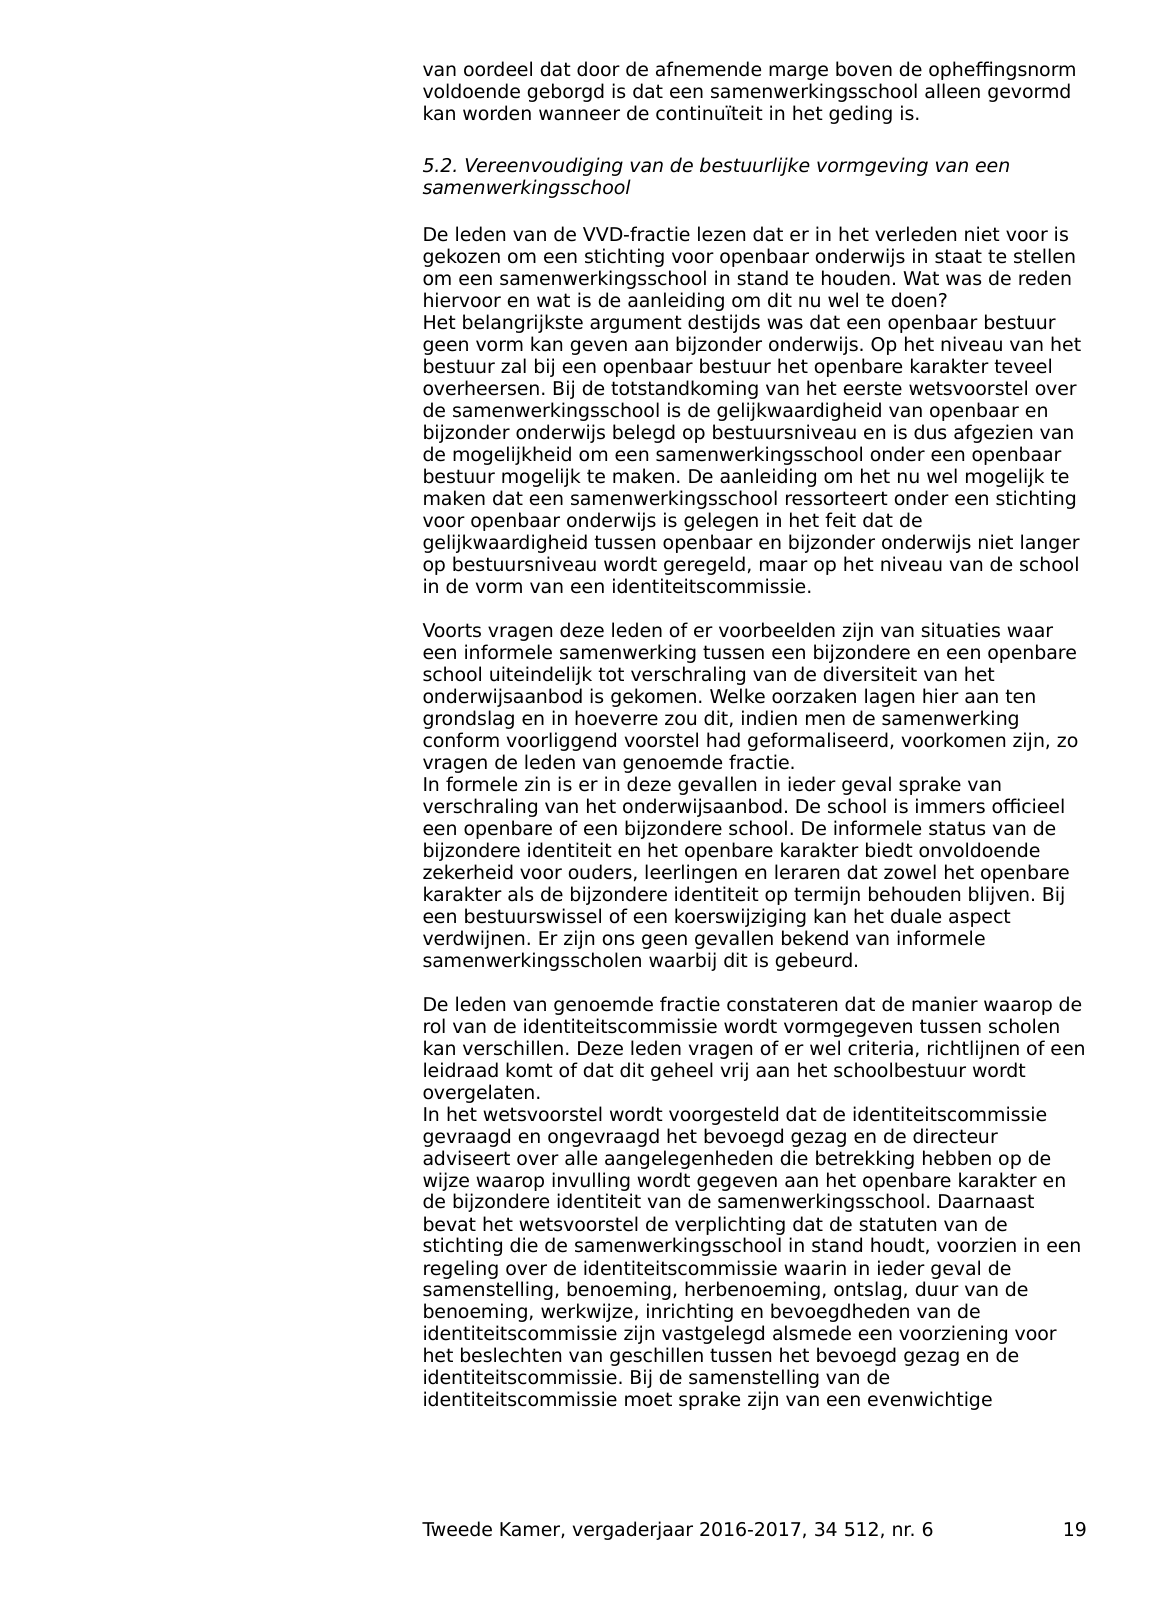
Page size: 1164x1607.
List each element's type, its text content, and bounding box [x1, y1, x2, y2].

text In formele zin is er in deze gevallen in ieder geval sprake van verschraling van het onderwijsaanbod. De school is immers officieel een openbare of een bijzondere school. De informele status van de bijzondere identiteit en het openbare karakter biedt onvoldoende zekerheid voor ouders, leerlingen en leraren dat zowel het openbare karakter als de bijzondere identiteit op termijn behouden blijven. Bij een bestuurswissel of een koerswijziging kan het duale aspect verdwijnen. Er zijn ons geen gevallen bekend van informele samenwerkingsscholen waarbij dit is gebeurd. [422, 774, 1087, 971]
text De leden van genoemde fractie constateren dat de manier waarop de rol van de identiteitscommissie wordt vormgegeven tussen scholen kan verschillen. Deze leden vragen of er wel criteria, richtlijnen of een leidraad komt of dat dit geheel vrij aan het schoolbestuur wordt overgelaten. [422, 994, 1087, 1103]
text Het belangrijkste argument destijds was dat een openbaar bestuur geen vorm kan geven aan bijzonder onderwijs. Op het niveau van het bestuur zal bij een openbaar bestuur het openbare karakter teveel overheersen. Bij de totstandkoming van het eerste wetsvoorstel over de samenwerkingsschool is de gelijkwaardigheid van openbaar en bijzonder onderwijs belegd op bestuursniveau en is dus afgezien van de mogelijkheid om een samenwerkingsschool onder een openbaar bestuur mogelijk te maken. De aanleiding om het nu wel mogelijk te maken dat een samenwerkingsschool ressorteert onder een stichting voor openbaar onderwijs is gelegen in het feit dat de gelijkwaardigheid tussen openbaar en bijzonder onderwijs niet langer op bestuursniveau wordt geregeld, maar op het niveau van de school in de vorm van een identiteitscommissie. [422, 312, 1087, 598]
text Voorts vragen deze leden of er voorbeelden zijn van situaties waar een informele samenwerking tussen een bijzondere en een openbare school uiteindelijk tot verschraling van de diversiteit van het onderwijsaanbod is gekomen. Welke oorzaken lagen hier aan ten grondslag en in hoeverre zou dit, indien men de samenwerking conform voorliggend voorstel had geformaliseerd, voorkomen zijn, zo vragen de leden van genoemde fractie. [422, 620, 1087, 774]
subtitle 5.2. Vereenvoudiging van de bestuurlijke vormgeving van een samenwerkingsschool [422, 155, 1087, 199]
text van oordeel dat door de afnemende marge boven de opheffingsnorm voldoende geborgd is dat een samenwerkingsschool alleen gevormd kan worden wanneer de continuïteit in het geding is. [422, 59, 1087, 125]
text In het wetsvoorstel wordt voorgesteld dat de identiteitscommissie gevraagd en ongevraagd het bevoegd gezag en de directeur adviseert over alle aangelegenheden die betrekking hebben op de wijze waarop invulling wordt gegeven aan het openbare karakter en de bijzondere identiteit van de samenwerkingsschool. Daarnaast bevat het wetsvoorstel de verplichting dat de statuten van de stichting die de samenwerkingsschool in stand houdt, voorzien in een regeling over de identiteitscommissie waarin in ieder geval de samenstelling, benoeming, herbenoeming, ontslag, duur van de benoeming, werkwijze, inrichting en bevoegdheden van de identiteitscommissie zijn vastgelegd alsmede een voorziening voor het beslechten van geschillen tussen het bevoegd gezag en de identiteitscommissie. Bij de samenstelling van de identiteitscommissie moet sprake zijn van een evenwichtige [422, 1103, 1087, 1411]
text De leden van de VVD-fractie lezen dat er in het verleden niet voor is gekozen om een stichting voor openbaar onderwijs in staat te stellen om een samenwerkingsschool in stand te houden. Wat was de reden hiervoor en wat is de aanleiding om dit nu wel te doen? [422, 224, 1087, 312]
